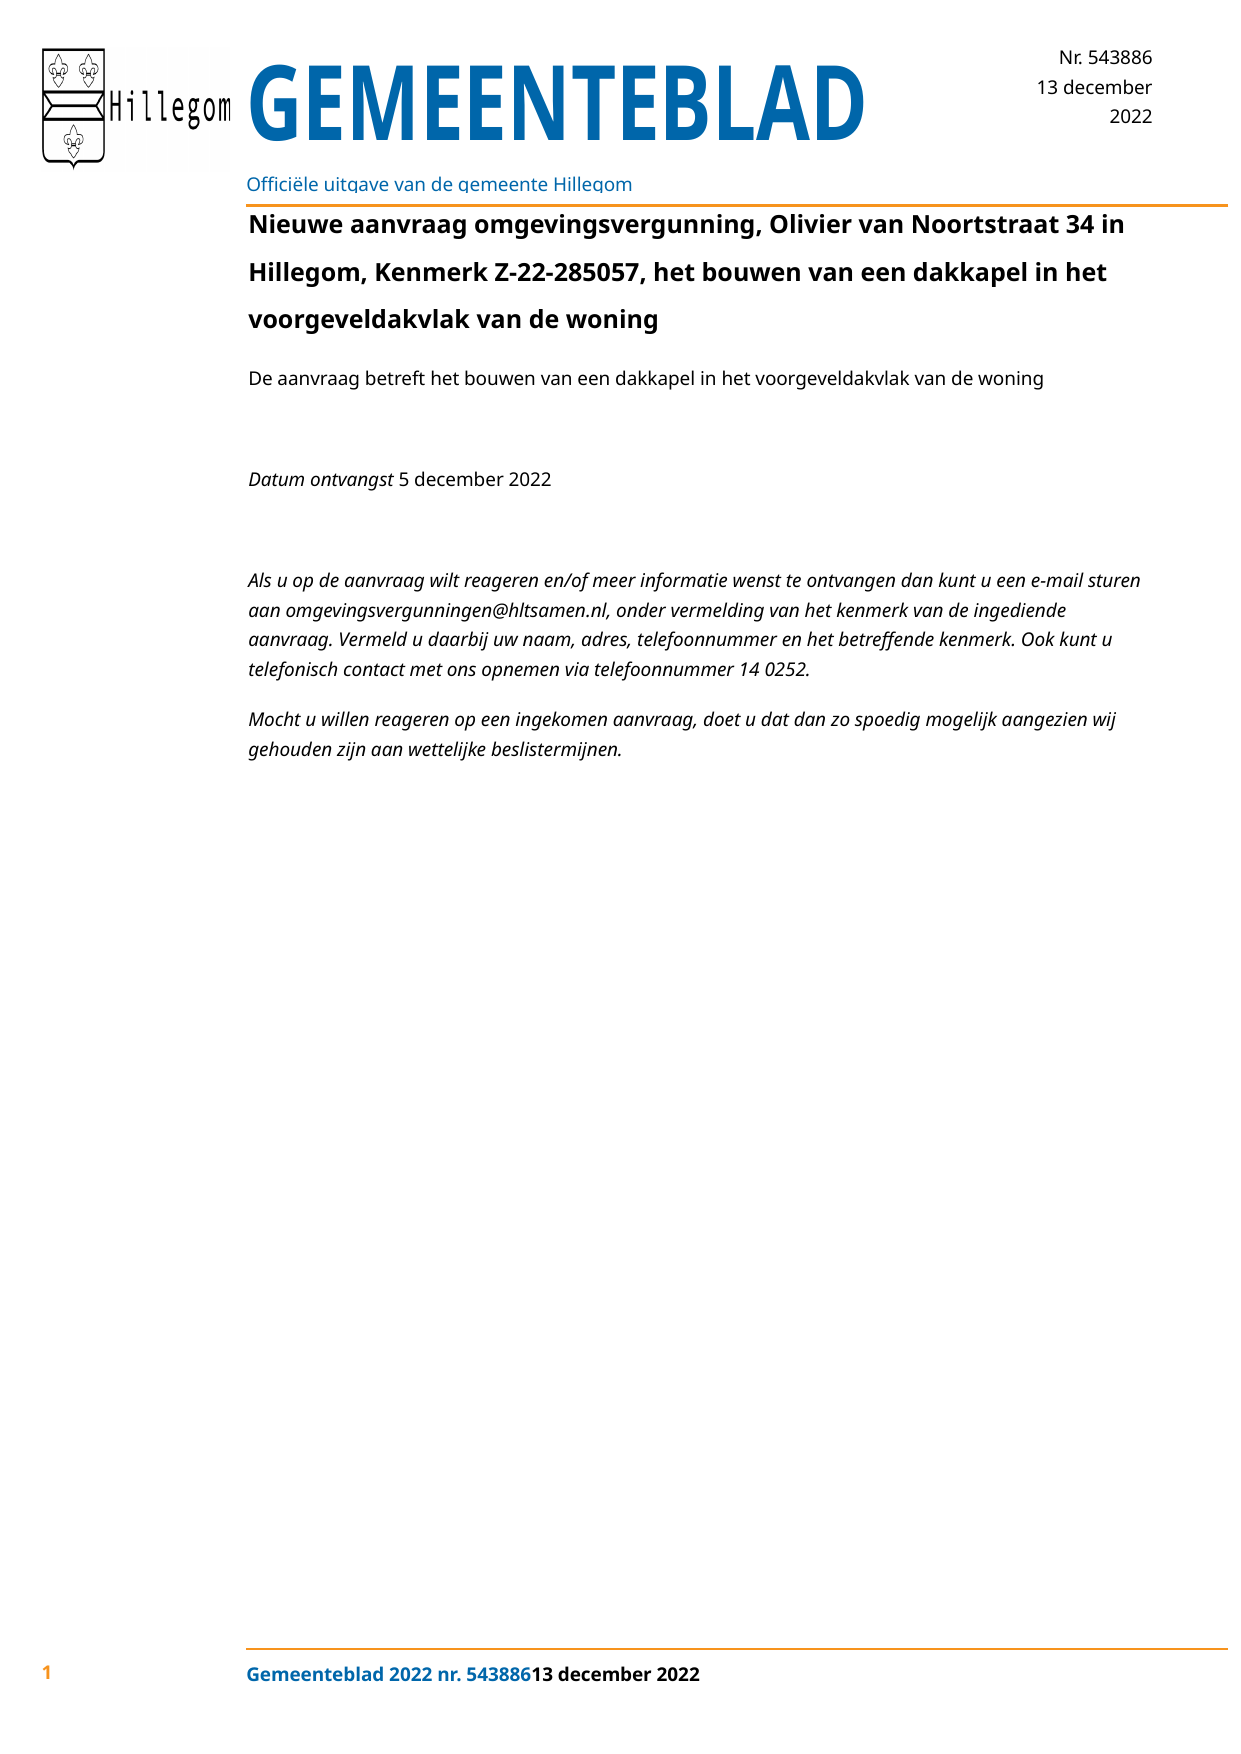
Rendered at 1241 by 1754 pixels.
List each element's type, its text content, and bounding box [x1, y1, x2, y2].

text Mocht u willen reageren op een ingekomen aanvraag, doet u dat dan zo spoedig mogelijk aangezien wij gehouden zijn aan wettelijke beslistermijnen. [248, 706, 1152, 762]
text Als u op de aanvraag wilt reageren en/of meer informatie wenst te ontvangen dan kunt u een e-mail sturen aan omgevingsvergunningen@hltsamen.nl, onder vermelding van het kenmerk van de ingediende aanvraag. Vermeld u daarbij uw naam, adres, telefoonnummer en het betreffende kenmerk. Ook kunt u telefonisch contact met ons opnemen via telefoonnummer 14 0252. [248, 567, 1152, 682]
text De aanvraag betreft het bouwen van een dakkapel in het voorgeveldakvlak van de woning [248, 366, 1152, 391]
text Datum ontvangst 5 december 2022 [248, 466, 1152, 492]
text Nieuwe aanvraag omgevingsvergunning, Olivier van Noortstraat 34 in Hillegom, Kenmerk Z-22-285057, het bouwen van een dakkapel in het voorgeveldakvlak van de woning [248, 207, 1152, 336]
picture [41, 47, 231, 172]
